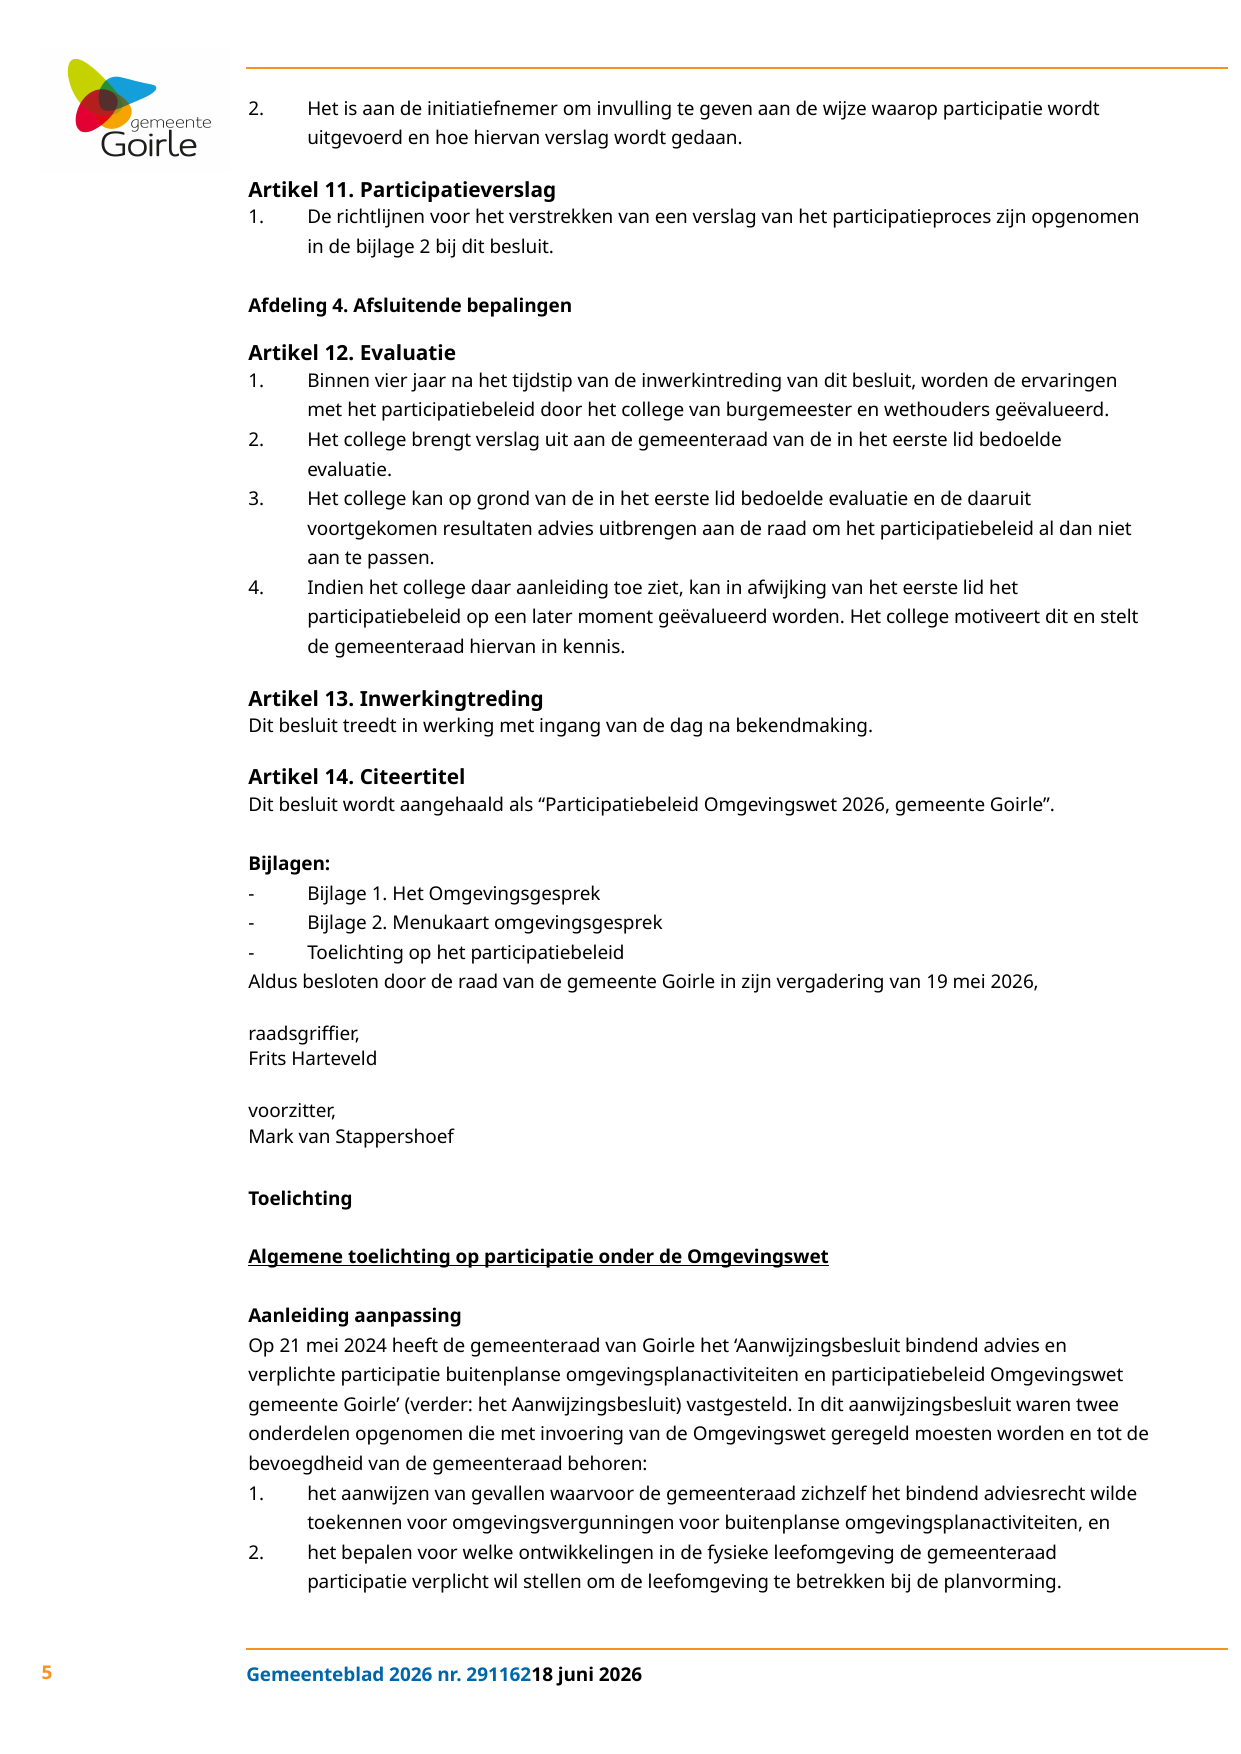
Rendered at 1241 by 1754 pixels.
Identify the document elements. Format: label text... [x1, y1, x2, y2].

text raadsgriffier, [248, 1020, 1152, 1046]
list Bijlage 1. Het Omgevingsgesprek [248, 880, 1152, 905]
text Aldus besloten door de raad van de gemeente Goirle in zijn vergadering van 19 mei 2026, [248, 968, 1152, 994]
text Algemene toelichting op participatie onder de Omgevingswet [248, 1243, 1152, 1269]
list Binnen vier jaar na het tijdstip van de inwerkintreding van dit besluit, worden de ervaringen met het participatiebeleid door het college van burgemeester en wethouders geëvalueerd. [248, 367, 1152, 422]
list Toelichting op het participatiebeleid [248, 939, 1152, 964]
list Bijlage 2. Menukaart omgevingsgesprek [248, 909, 1152, 935]
text Artikel 14. Citeertitel [248, 762, 1152, 791]
list Het college kan op grond van de in het eerste lid bedoelde evaluatie en de daaruit voortgekomen resultaten advies uitbrengen aan de raad om het participatiebeleid al dan niet aan te passen. [248, 485, 1152, 570]
text Frits Harteveld [248, 1046, 1152, 1071]
text Bijlagen: [248, 850, 1152, 876]
list het bepalen voor welke ontwikkelingen in de fysieke leefomgeving de gemeenteraad participatie verplicht wil stellen om de leefomgeving te betrekken bij de planvorming. [248, 1539, 1152, 1594]
text voorzitter, [248, 1097, 1152, 1123]
text Op 21 mei 2024 heeft de gemeenteraad van Goirle het ‘Aanwijzingsbesluit bindend advies en verplichte participatie buitenplanse omgevingsplanactiviteiten en participatiebeleid Omgevingswet gemeente Goirle’ (verder: het Aanwijzingsbesluit) vastgesteld. In dit aanwijzingsbesluit waren twee onderdelen opgenomen die met invoering van de Omgevingswet geregeld moesten worden en tot de bevoegdheid van de gemeenteraad behoren: [248, 1332, 1152, 1476]
text Dit besluit wordt aangehaald als “Participatiebeleid Omgevingswet 2026, gemeente Goirle”. [248, 791, 1152, 817]
text Artikel 13. Inwerkingtreding [248, 684, 1152, 712]
text Afdeling 4. Afsluitende bepalingen [248, 292, 1152, 318]
list het aanwijzen van gevallen waarvoor de gemeenteraad zichzelf het bindend adviesrecht wilde toekennen voor omgevingsvergunningen voor buitenplanse omgevingsplanactiviteiten, en [248, 1480, 1152, 1535]
text Toelichting [248, 1174, 1152, 1214]
text Artikel 12. Evaluatie [248, 338, 1152, 367]
list Het college brengt verslag uit aan de gemeenteraad van de in het eerste lid bedoelde evaluatie. [248, 426, 1152, 481]
list Het is aan de initiatiefnemer om invulling te geven aan de wijze waarop participatie wordt uitgevoerd en hoe hiervan verslag wordt gedaan. [248, 95, 1152, 150]
text Mark van Stappershoef [248, 1123, 1152, 1148]
text Artikel 11. Participatieverslag [248, 175, 1152, 203]
text Dit besluit treedt in werking met ingang van de dag na bekendmaking. [248, 712, 1152, 738]
picture [41, 47, 231, 172]
list Indien het college daar aanleiding toe ziet, kan in afwijking van het eerste lid het participatiebeleid op een later moment geëvalueerd worden. Het college motiveert dit en stelt de gemeenteraad hiervan in kennis. [248, 574, 1152, 659]
text Aanleiding aanpassing [248, 1302, 1152, 1328]
list De richtlijnen voor het verstrekken van een verslag van het participatieproces zijn opgenomen in de bijlage 2 bij dit besluit. [248, 203, 1152, 258]
